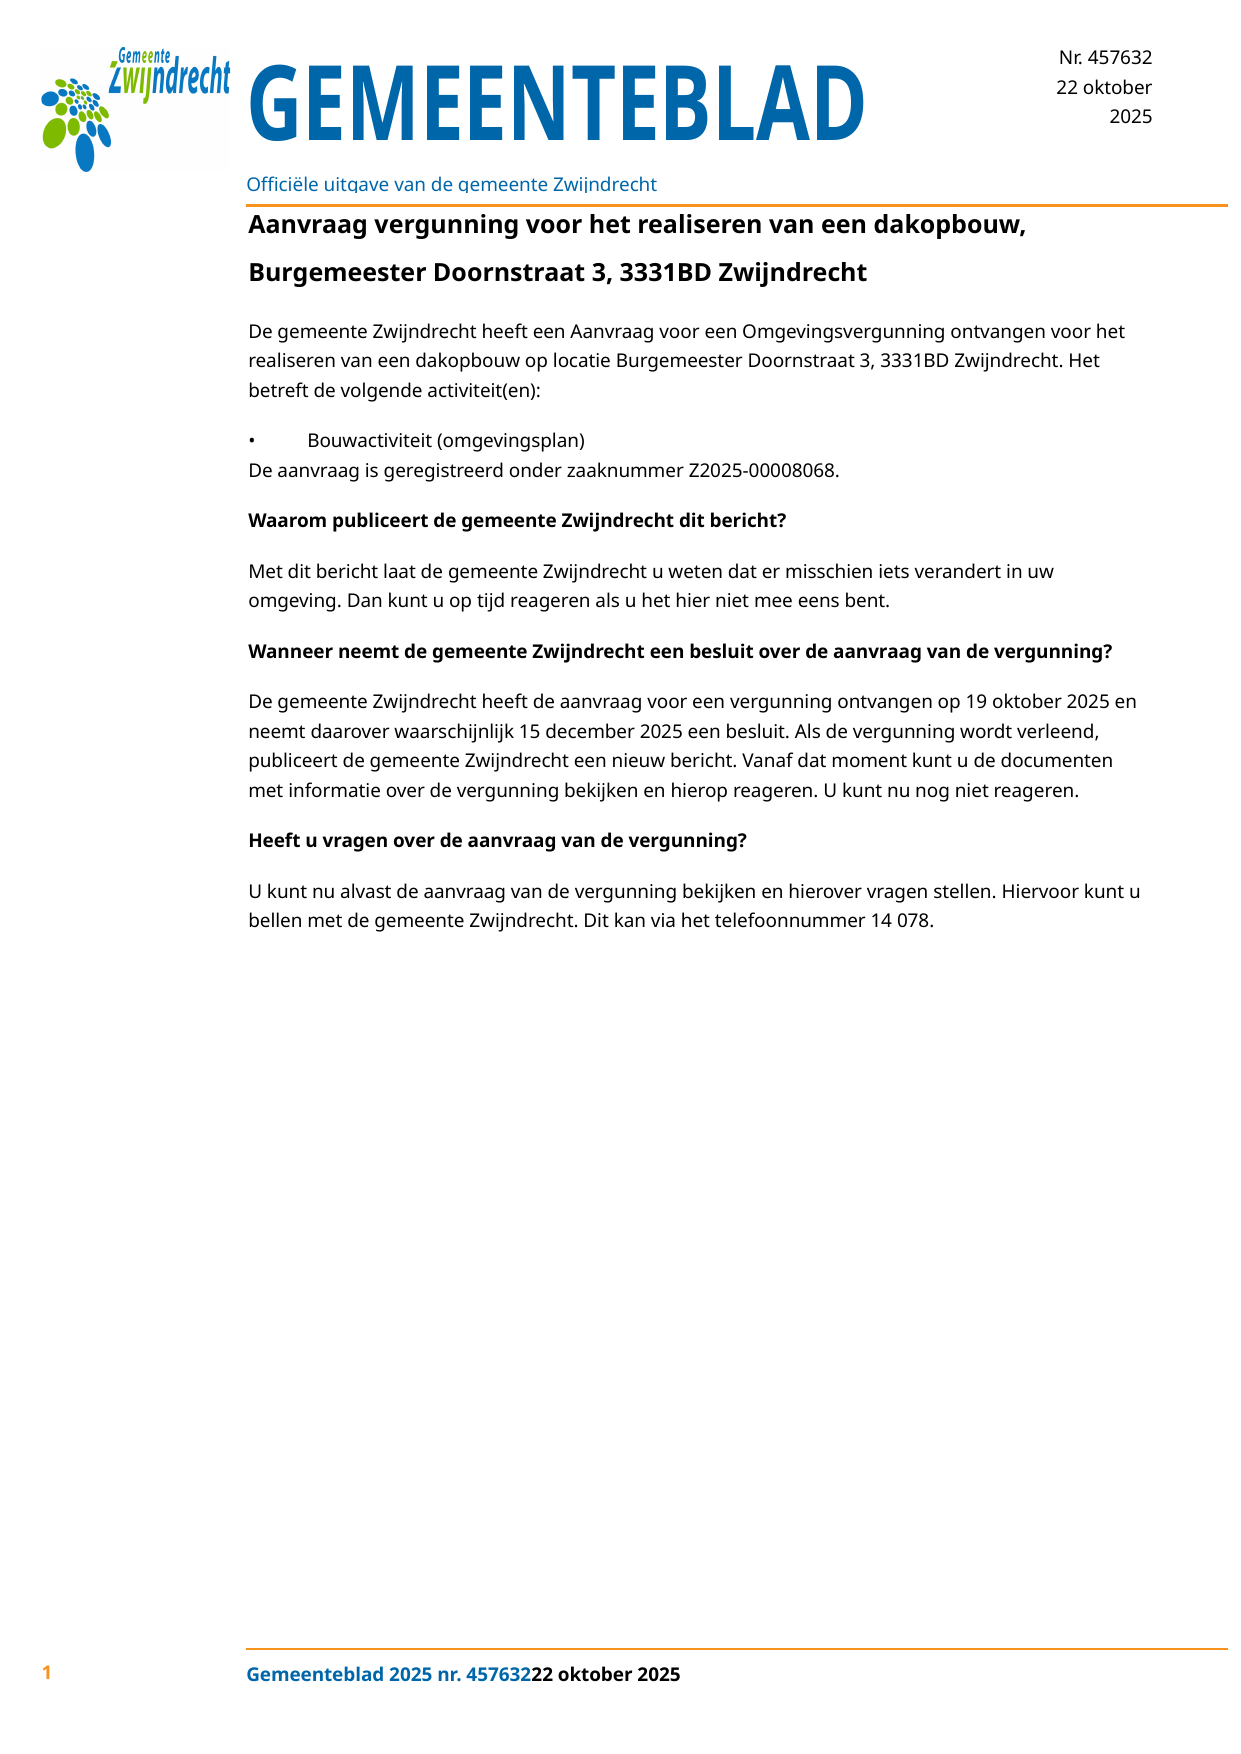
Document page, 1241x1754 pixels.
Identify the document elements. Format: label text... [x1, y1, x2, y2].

list Bouwactiviteit (omgevingsplan) [248, 427, 1152, 453]
text Waarom publiceert de gemeente Zwijndrecht dit bericht? [248, 507, 1152, 533]
text De gemeente Zwijndrecht heeft een Aanvraag voor een Omgevingsvergunning ontvangen voor het realiseren van een dakopbouw op locatie Burgemeester Doornstraat 3, 3331BD Zwijndrecht. Het betreft de volgende activiteit(en): [248, 318, 1152, 403]
text U kunt nu alvast de aanvraag van de vergunning bekijken en hierover vragen stellen. Hiervoor kunt u bellen met de gemeente Zwijndrecht. Dit kan via het telefoonnummer 14 078. [248, 878, 1152, 933]
text Heeft u vragen over de aanvraag van de vergunning? [248, 827, 1152, 853]
picture [41, 47, 231, 172]
text Aanvraag vergunning voor het realiseren van een dakopbouw, Burgemeester Doornstraat 3, 3331BD Zwijndrecht [248, 207, 1152, 288]
text De aanvraag is geregistreerd onder zaaknummer Z2025-00008068. [248, 457, 1152, 483]
text Met dit bericht laat de gemeente Zwijndrecht u weten dat er misschien iets verandert in uw omgeving. Dan kunt u op tijd reageren als u het hier niet mee eens bent. [248, 558, 1152, 613]
text De gemeente Zwijndrecht heeft de aanvraag voor een vergunning ontvangen op 19 oktober 2025 en neemt daarover waarschijnlijk 15 december 2025 een besluit. Als de vergunning wordt verleend, publiceert de gemeente Zwijndrecht een nieuw bericht. Vanaf dat moment kunt u de documenten met informatie over de vergunning bekijken en hierop reageren. U kunt nu nog niet reageren. [248, 688, 1152, 803]
text Wanneer neemt de gemeente Zwijndrecht een besluit over de aanvraag van de vergunning? [248, 638, 1152, 664]
